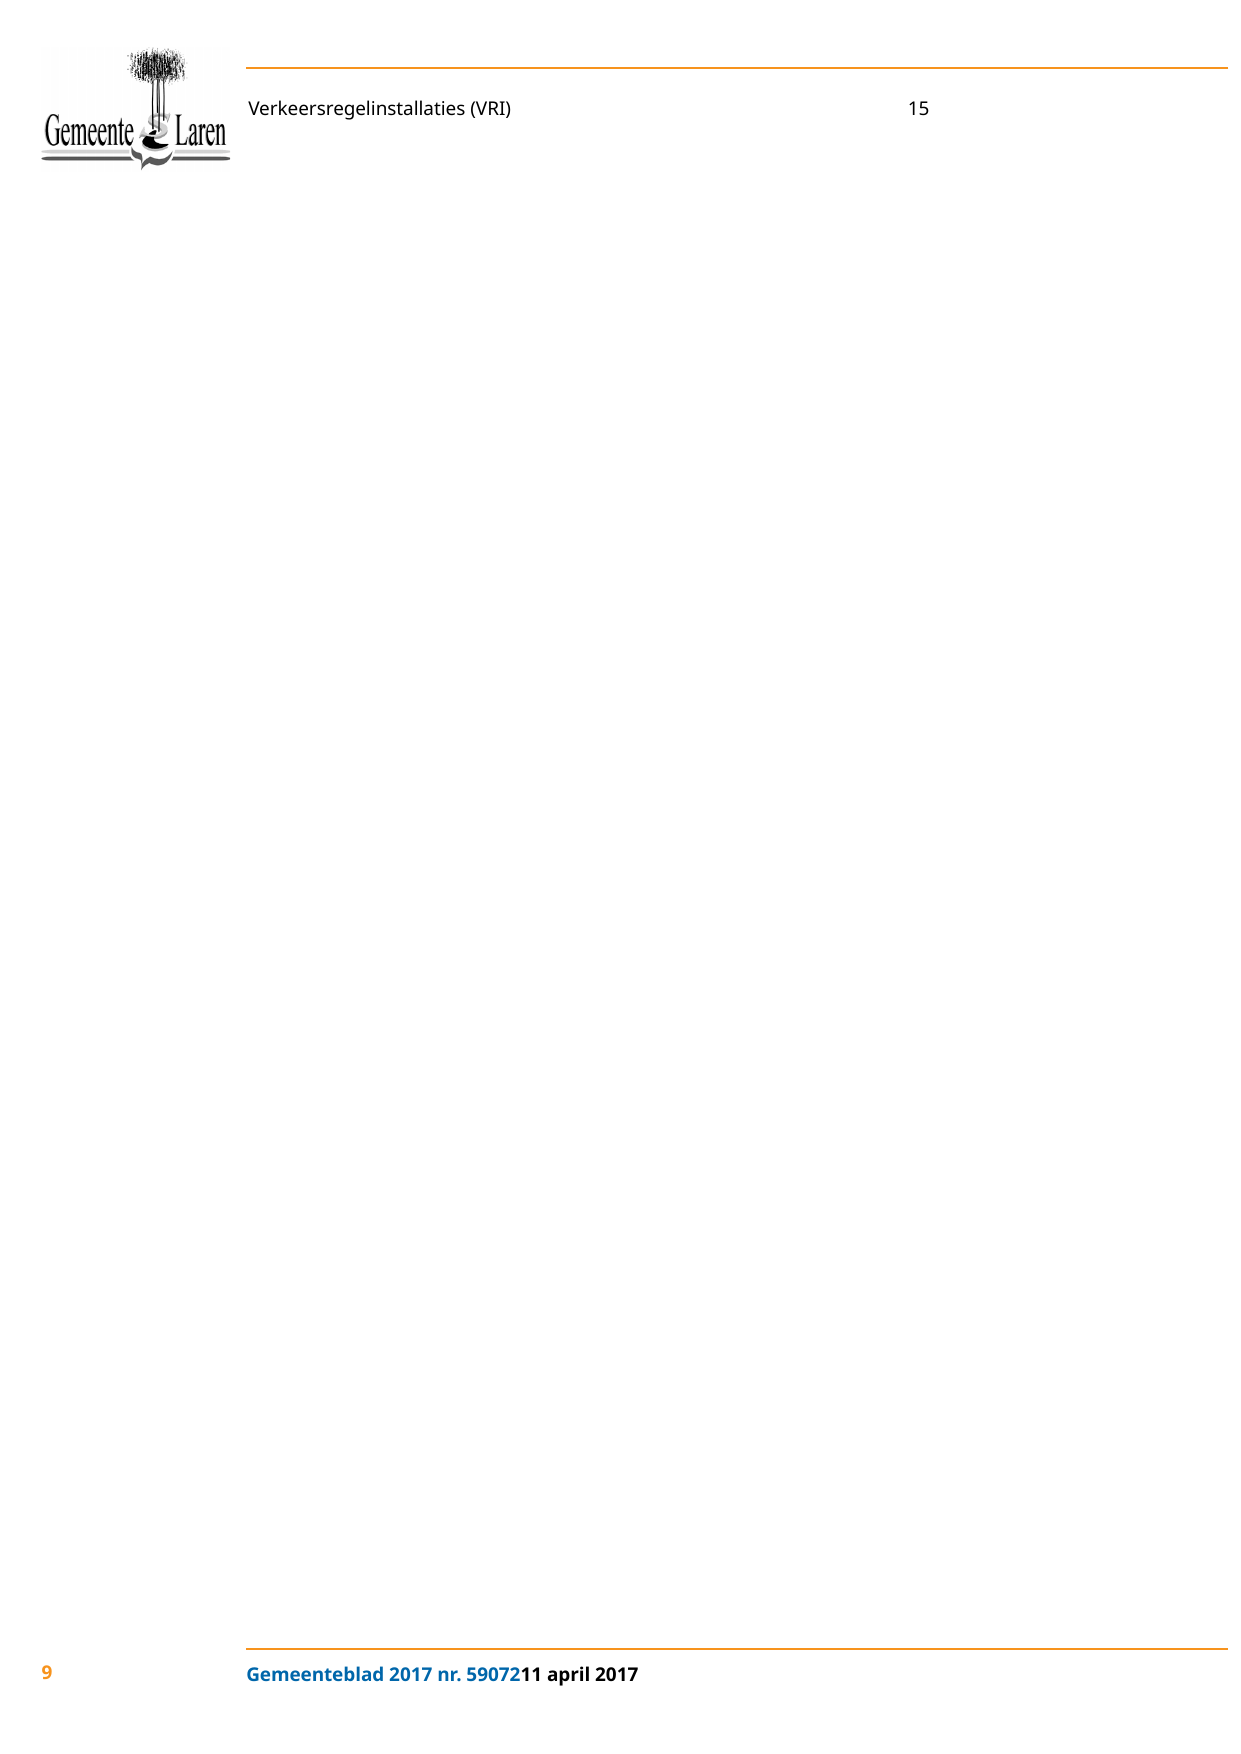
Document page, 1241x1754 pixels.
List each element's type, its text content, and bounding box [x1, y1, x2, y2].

table_cell 15 [908, 95, 1152, 121]
picture [41, 47, 231, 172]
table_cell Verkeersregelinstallaties (VRI) [248, 95, 908, 121]
